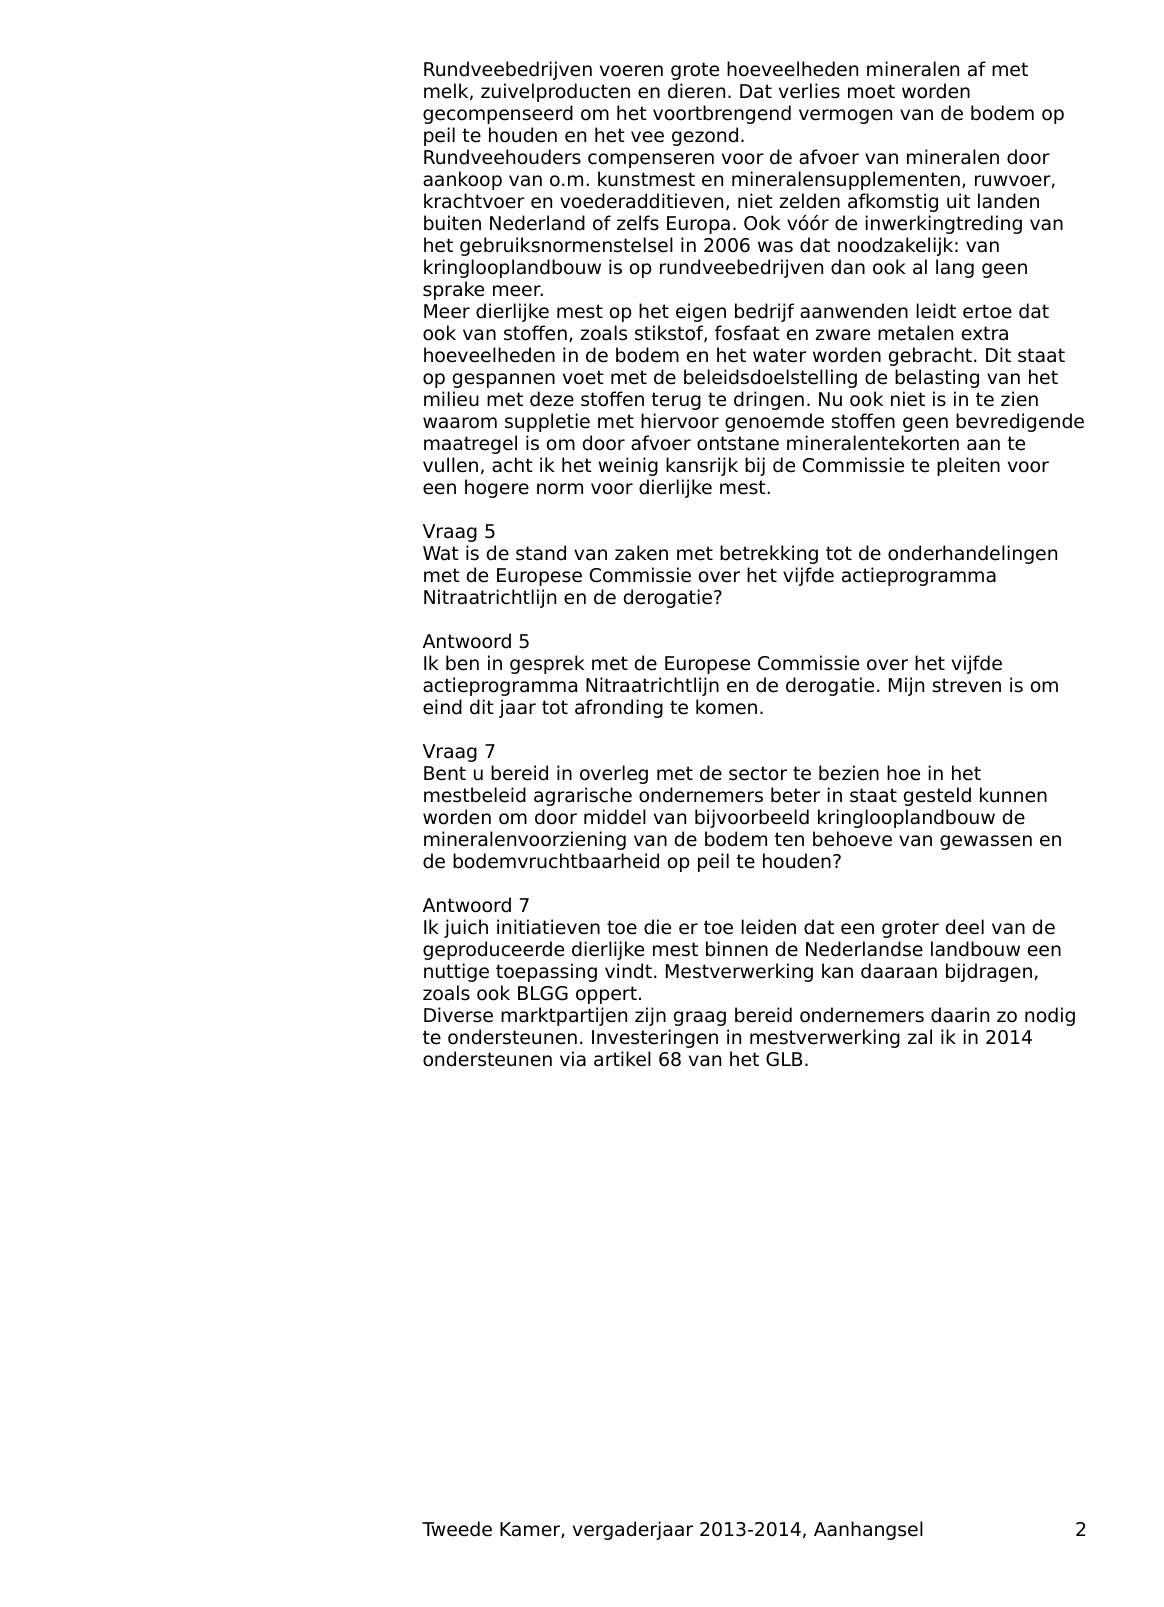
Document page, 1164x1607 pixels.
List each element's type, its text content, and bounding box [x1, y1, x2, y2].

text Antwoord 7 [422, 895, 1087, 917]
text Wat is de stand van zaken met betrekking tot de onderhandelingen met de Europese Commissie over het vijfde actieprogramma Nitraatrichtlijn en de derogatie? [422, 543, 1087, 609]
text Vraag 7 [422, 741, 1087, 763]
text Diverse marktpartijen zijn graag bereid ondernemers daarin zo nodig te ondersteunen. Investeringen in mestverwerking zal ik in 2014 ondersteunen via artikel 68 van het GLB. [422, 1005, 1087, 1071]
text Antwoord 5 [422, 631, 1087, 653]
text Meer dierlijke mest op het eigen bedrijf aanwenden leidt ertoe dat ook van stoffen, zoals stikstof, fosfaat en zware metalen extra hoeveelheden in de bodem en het water worden gebracht. Dit staat op gespannen voet met de beleidsdoelstelling de belasting van het milieu met deze stoffen terug te dringen. Nu ook niet is in te zien waarom suppletie met hiervoor genoemde stoffen geen bevredigende maatregel is om door afvoer ontstane mineralentekorten aan te vullen, acht ik het weinig kansrijk bij de Commissie te pleiten voor een hogere norm voor dierlijke mest. [422, 301, 1087, 499]
text Rundveebedrijven voeren grote hoeveelheden mineralen af met melk, zuivelproducten en dieren. Dat verlies moet worden gecompenseerd om het voortbrengend vermogen van de bodem op peil te houden en het vee gezond. [422, 59, 1087, 147]
text Vraag 5 [422, 521, 1087, 543]
text Ik juich initiatieven toe die er toe leiden dat een groter deel van de geproduceerde dierlijke mest binnen de Nederlandse landbouw een nuttige toepassing vindt. Mestverwerking kan daaraan bijdragen, zoals ook BLGG oppert. [422, 917, 1087, 1005]
text Rundveehouders compenseren voor de afvoer van mineralen door aankoop van o.m. kunstmest en mineralensupplementen, ruwvoer, krachtvoer en voederadditieven, niet zelden afkomstig uit landen buiten Nederland of zelfs Europa. Ook vóór de inwerkingtreding van het gebruiksnormenstelsel in 2006 was dat noodzakelijk: van kringlooplandbouw is op rundveebedrijven dan ook al lang geen sprake meer. [422, 147, 1087, 301]
text Bent u bereid in overleg met de sector te bezien hoe in het mestbeleid agrarische ondernemers beter in staat gesteld kunnen worden om door middel van bijvoorbeeld kringlooplandbouw de mineralenvoorziening van de bodem ten behoeve van gewassen en de bodemvruchtbaarheid op peil te houden? [422, 763, 1087, 873]
text Ik ben in gesprek met de Europese Commissie over het vijfde actieprogramma Nitraatrichtlijn en de derogatie. Mijn streven is om eind dit jaar tot afronding te komen. [422, 653, 1087, 719]
